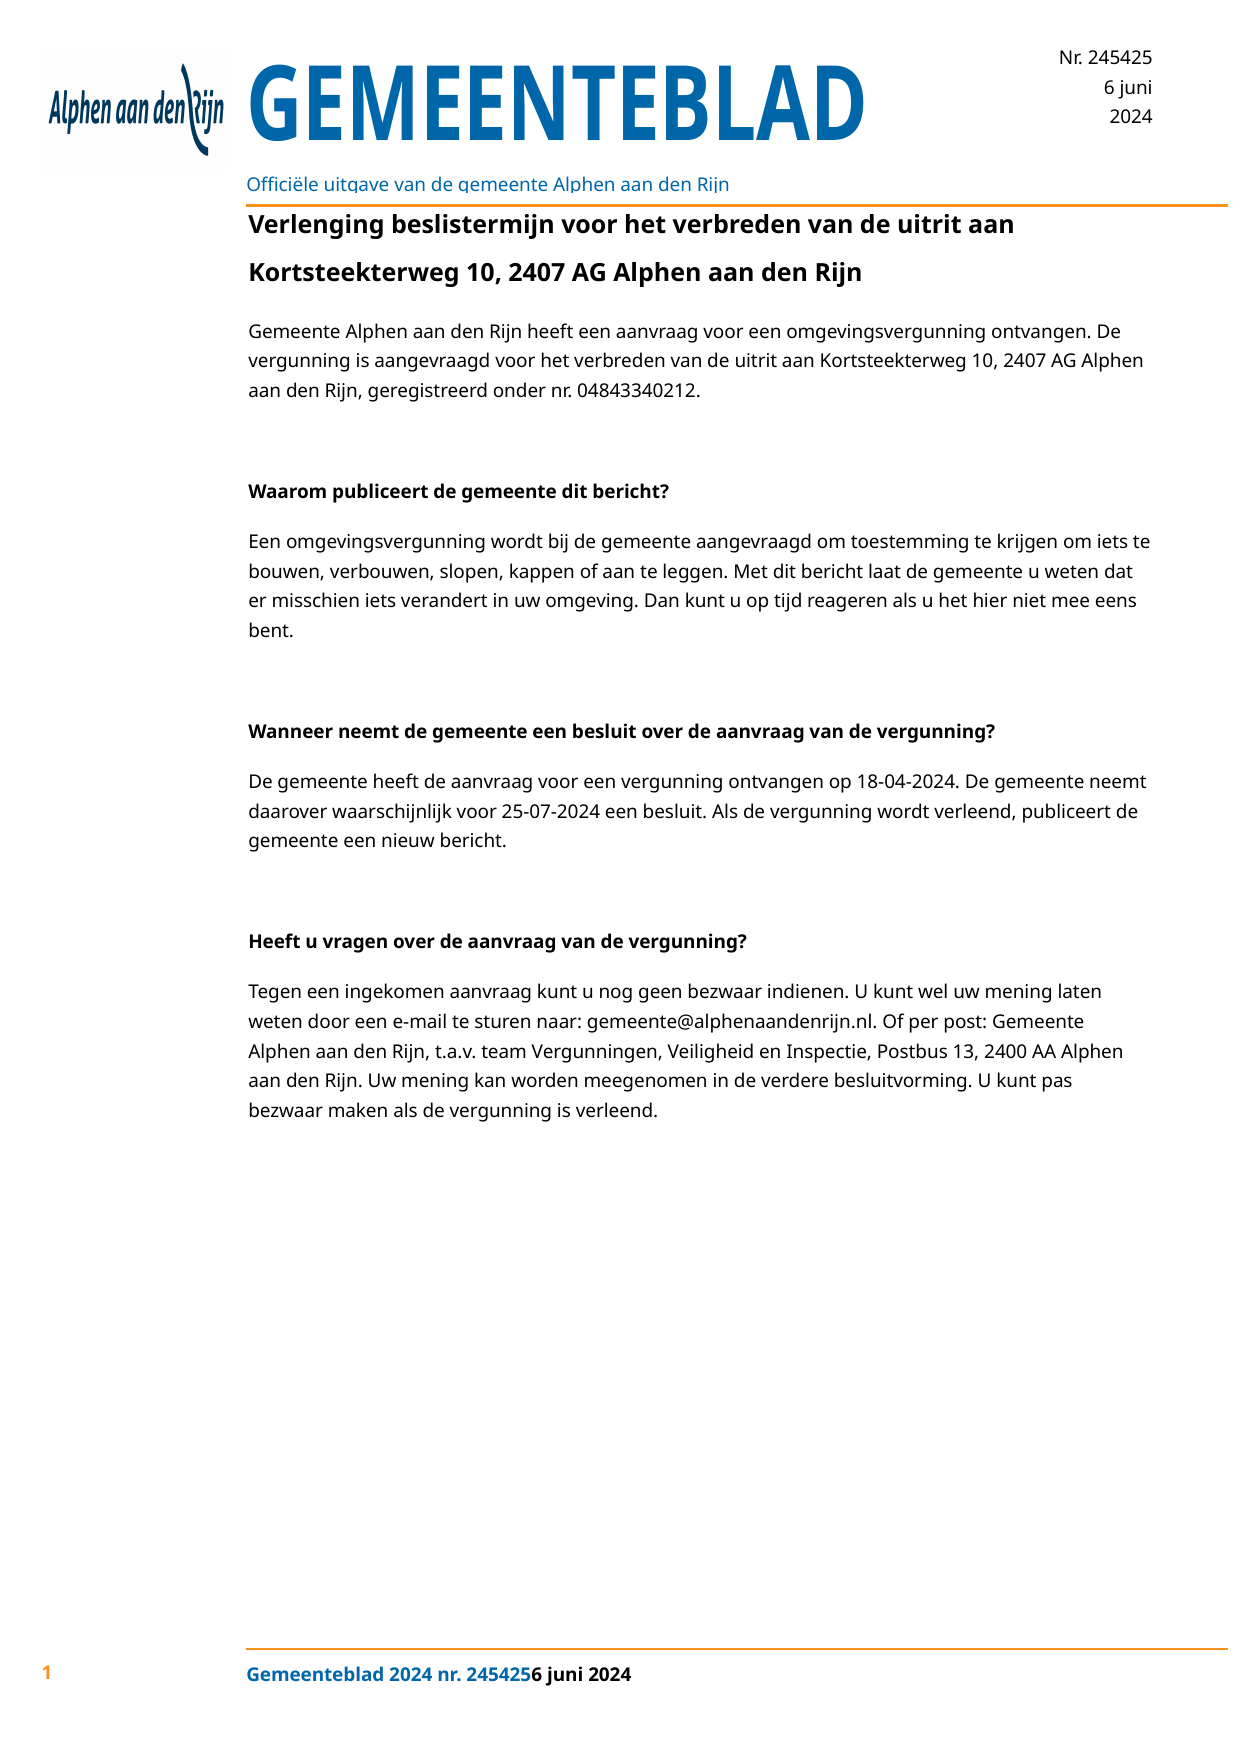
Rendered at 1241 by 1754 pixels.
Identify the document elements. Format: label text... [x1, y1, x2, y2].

text Gemeente Alphen aan den Rijn heeft een aanvraag voor een omgevingsvergunning ontvangen. De vergunning is aangevraagd voor het verbreden van de uitrit aan Kortsteekterweg 10, 2407 AG Alphen aan den Rijn, geregistreerd onder nr. 04843340212. [248, 318, 1152, 403]
text Waarom publiceert de gemeente dit bericht? [248, 478, 1152, 504]
text Tegen een ingekomen aanvraag kunt u nog geen bezwaar indienen. U kunt wel uw mening laten weten door een e-mail te sturen naar: gemeente@alphenaandenrijn.nl. Of per post: Gemeente Alphen aan den Rijn, t.a.v. team Vergunningen, Veiligheid en Inspectie, Postbus 13, 2400 AA Alphen aan den Rijn. Uw mening kan worden meegenomen in de verdere besluitvorming. U kunt pas bezwaar maken als de vergunning is verleend. [248, 979, 1152, 1123]
text Heeft u vragen over de aanvraag van de vergunning? [248, 928, 1152, 954]
text De gemeente heeft de aanvraag voor een vergunning ontvangen op 18-04-2024. De gemeente neemt daarover waarschijnlijk voor 25-07-2024 een besluit. Als de vergunning wordt verleend, publiceert de gemeente een nieuw bericht. [248, 768, 1152, 853]
text Verlenging beslistermijn voor het verbreden van de uitrit aan Kortsteekterweg 10, 2407 AG Alphen aan den Rijn [248, 207, 1152, 288]
text Wanneer neemt de gemeente een besluit over de aanvraag van de vergunning? [248, 718, 1152, 744]
text Een omgevingsvergunning wordt bij de gemeente aangevraagd om toestemming te krijgen om iets te bouwen, verbouwen, slopen, kappen of aan te leggen. Met dit bericht laat de gemeente u weten dat er misschien iets verandert in uw omgeving. Dan kunt u op tijd reageren als u het hier niet mee eens bent. [248, 528, 1152, 643]
picture [41, 47, 231, 172]
